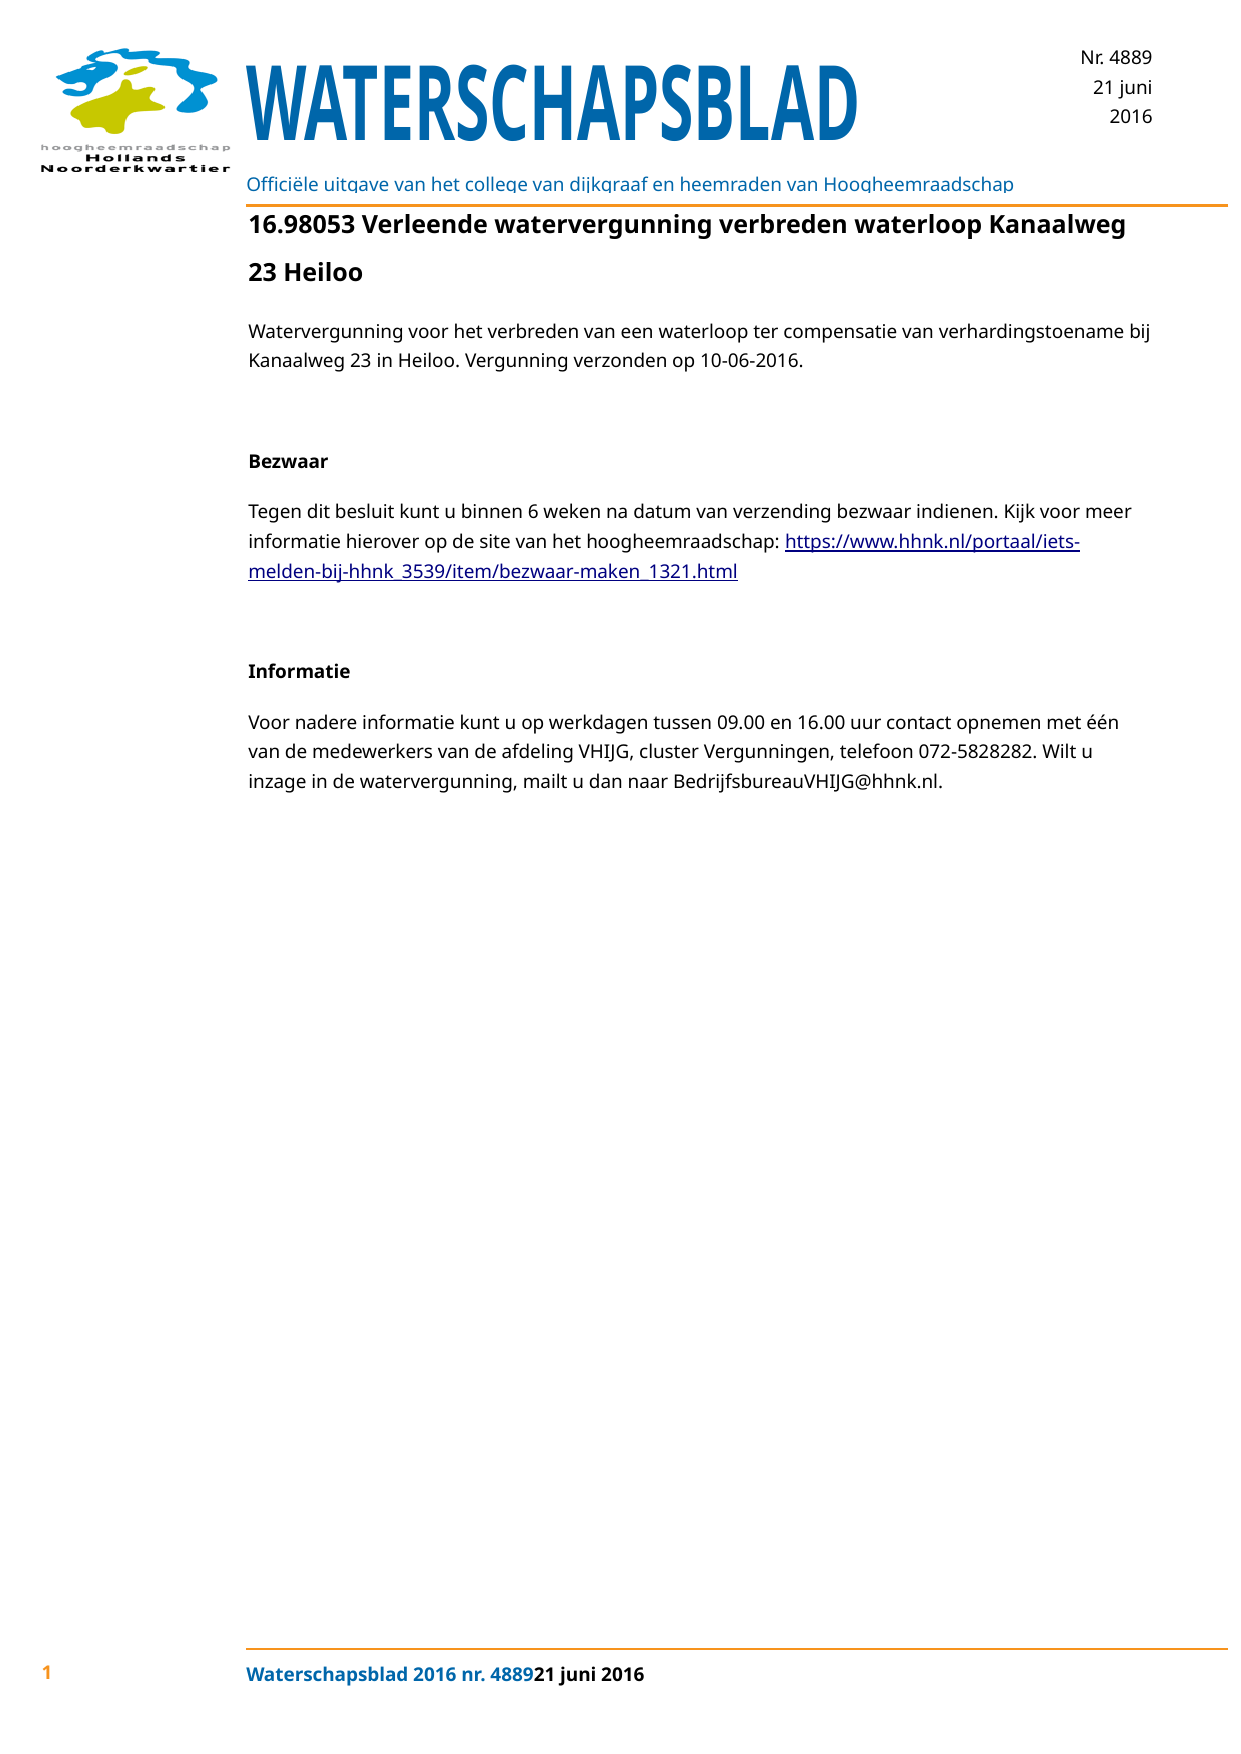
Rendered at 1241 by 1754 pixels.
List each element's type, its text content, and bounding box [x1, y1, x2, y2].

text Voor nadere informatie kunt u op werkdagen tussen 09.00 en 16.00 uur contact opnemen met één van de medewerkers van de afdeling VHIJG, cluster Vergunningen, telefoon 072-5828282. Wilt u inzage in de watervergunning, mailt u dan naar BedrijfsbureauVHIJG@hhnk.nl. [248, 709, 1152, 794]
picture [41, 47, 231, 172]
text Tegen dit besluit kunt u binnen 6 weken na datum van verzending bezwaar indienen. Kijk voor meer informatie hierover op de site van het hoogheemraadschap: https://www.hhnk.nl/portaal/iets-melden-bij-hhnk_3539/item/bezwaar-maken_1321.html [248, 499, 1152, 584]
text Informatie [248, 659, 1152, 684]
text Watervergunning voor het verbreden van een waterloop ter compensatie van verhardingstoename bij Kanaalweg 23 in Heiloo. Vergunning verzonden op 10-06-2016. [248, 318, 1152, 373]
text Bezwaar [248, 448, 1152, 474]
text 16.98053 Verleende watervergunning verbreden waterloop Kanaalweg 23 Heiloo [248, 207, 1152, 288]
